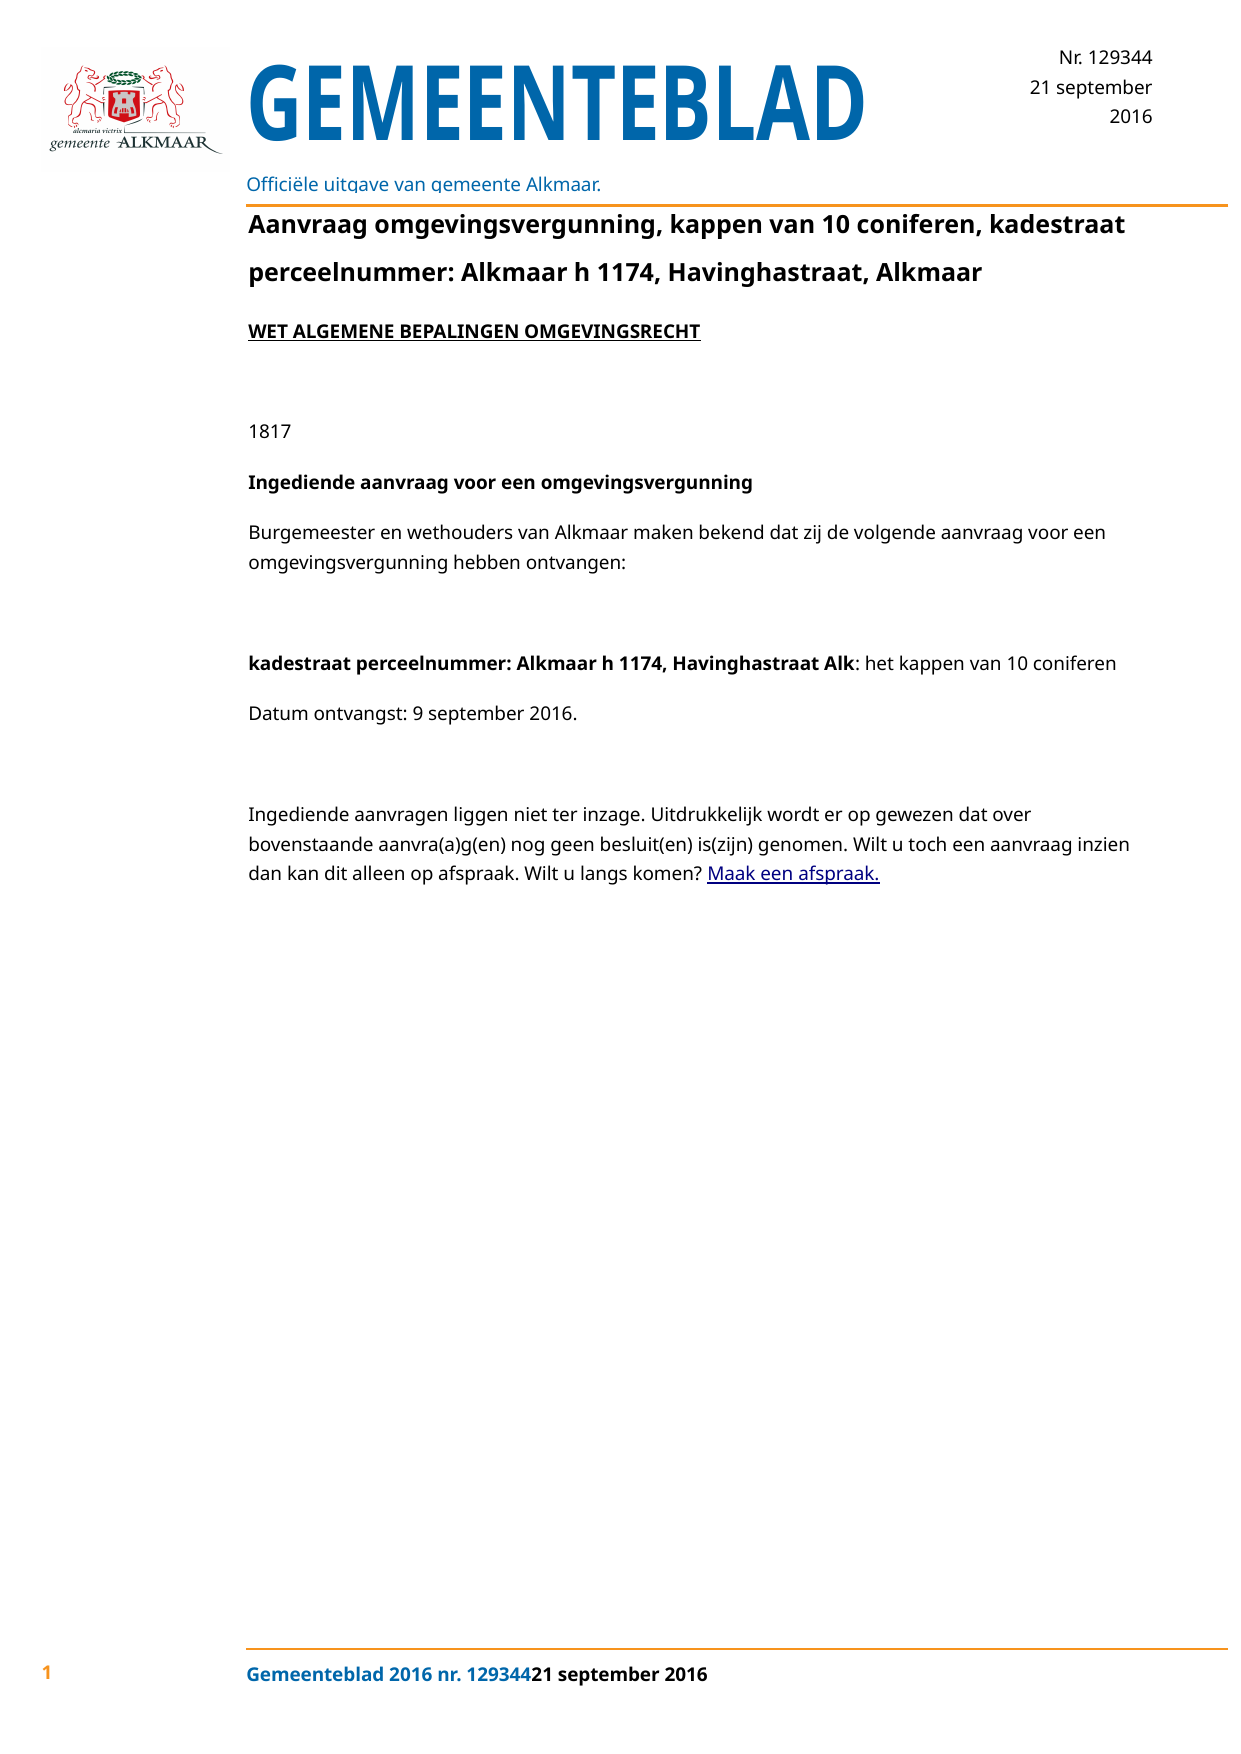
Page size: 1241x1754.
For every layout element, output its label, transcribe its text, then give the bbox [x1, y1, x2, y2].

text Ingediende aanvraag voor een omgevingsvergunning [248, 469, 1152, 495]
text WET ALGEMENE BEPALINGEN OMGEVINGSRECHT [248, 318, 1152, 344]
text Ingediende aanvragen liggen niet ter inzage. Uitdrukkelijk wordt er op gewezen dat over bovenstaande aanvra(a)g(en) nog geen besluit(en) is(zijn) genomen. Wilt u toch een aanvraag inzien dan kan dit alleen op afspraak. Wilt u langs komen? Maak een afspraak. [248, 801, 1152, 886]
text Datum ontvangst: 9 september 2016. [248, 700, 1152, 726]
text Burgemeester en wethouders van Alkmaar maken bekend dat zij de volgende aanvraag voor een omgevingsvergunning hebben ontvangen: [248, 519, 1152, 575]
text Aanvraag omgevingsvergunning, kappen van 10 coniferen, kadestraat perceelnummer: Alkmaar h 1174, Havinghastraat, Alkmaar [248, 207, 1152, 288]
picture [41, 47, 231, 172]
text kadestraat perceelnummer: Alkmaar h 1174, Havinghastraat Alk: het kappen van 10 coniferen [248, 650, 1152, 676]
text 1817 [248, 419, 1152, 444]
